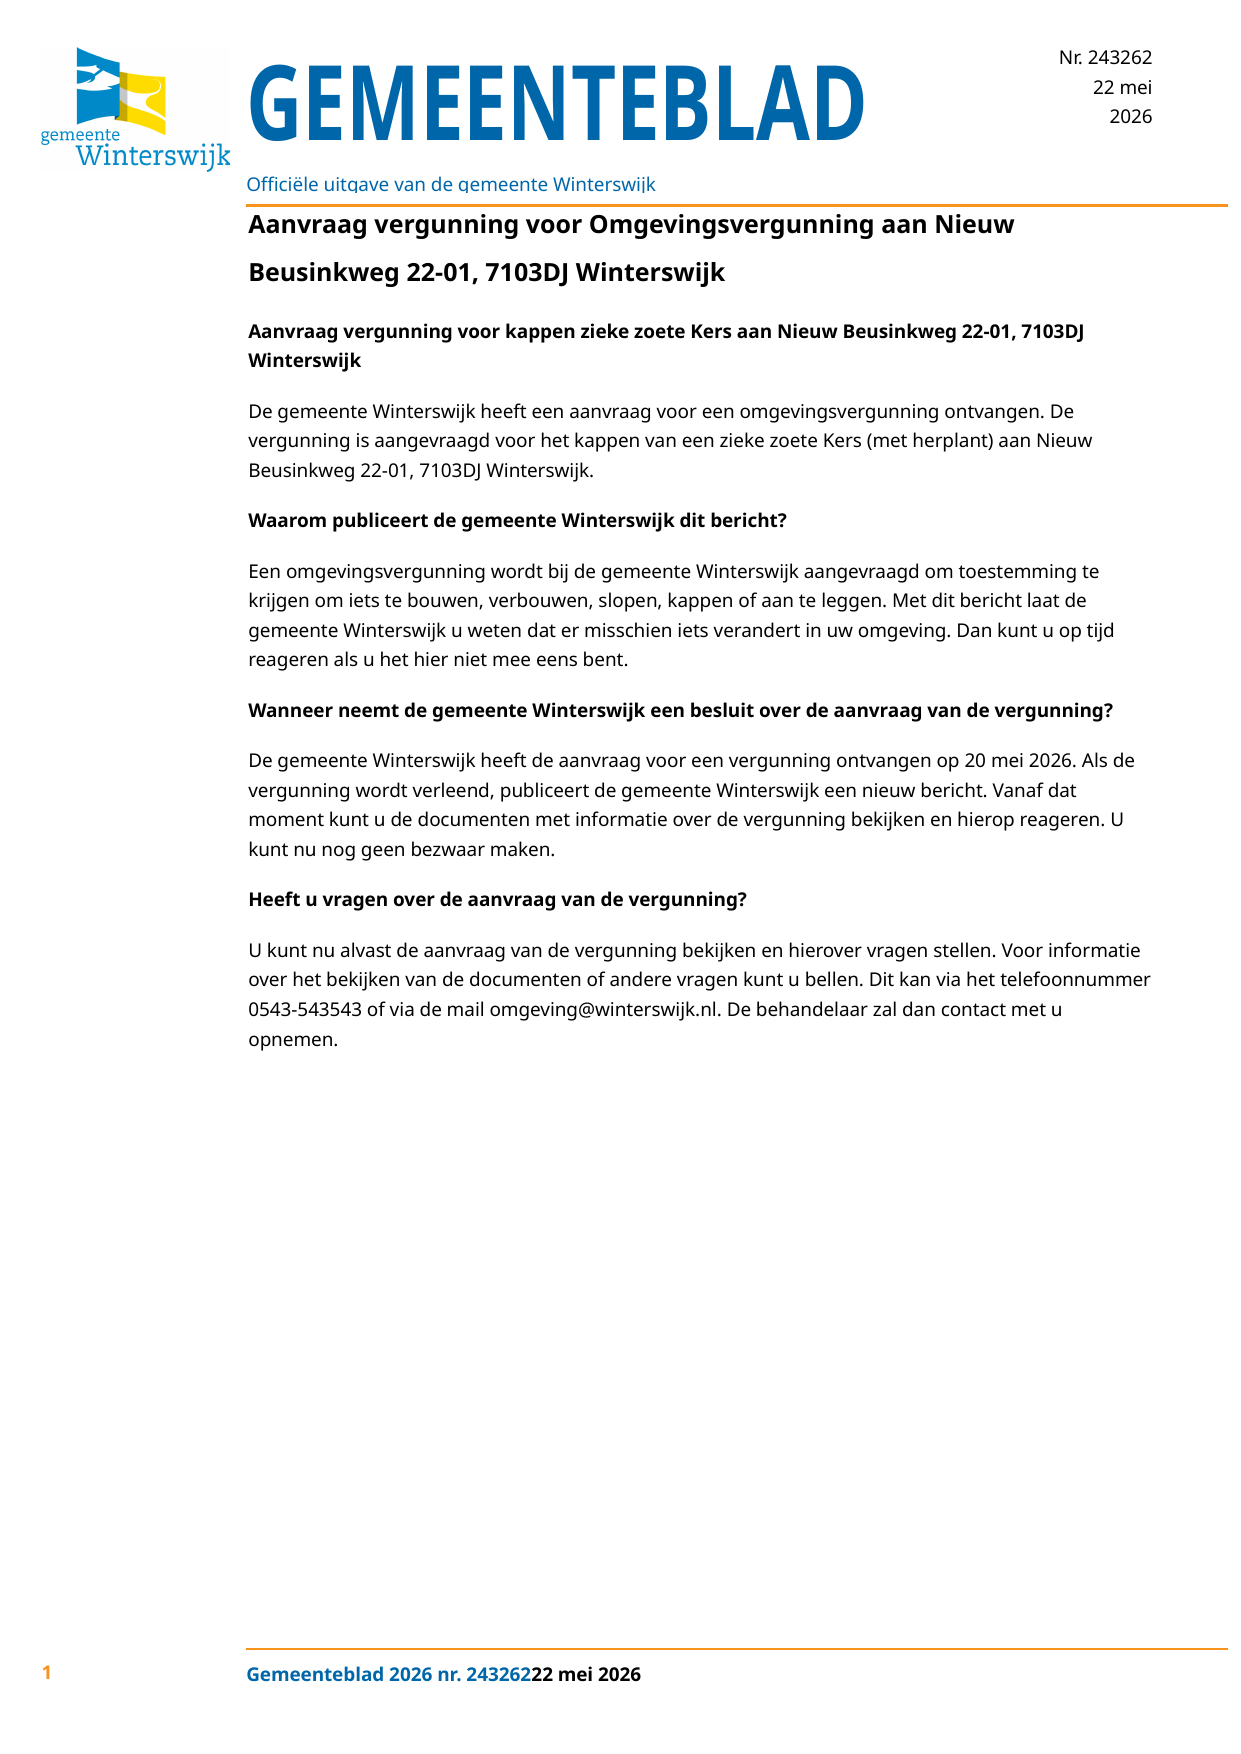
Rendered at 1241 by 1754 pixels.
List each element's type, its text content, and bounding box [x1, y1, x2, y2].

text U kunt nu alvast de aanvraag van de vergunning bekijken en hierover vragen stellen. Voor informatie over het bekijken van de documenten of andere vragen kunt u bellen. Dit kan via het telefoonnummer 0543-543543 of via de mail omgeving@winterswijk.nl. De behandelaar zal dan contact met u opnemen. [248, 937, 1152, 1052]
text De gemeente Winterswijk heeft een aanvraag voor een omgevingsvergunning ontvangen. De vergunning is aangevraagd voor het kappen van een zieke zoete Kers (met herplant) aan Nieuw Beusinkweg 22-01, 7103DJ Winterswijk. [248, 398, 1152, 483]
text Wanneer neemt de gemeente Winterswijk een besluit over de aanvraag van de vergunning? [248, 697, 1152, 723]
text Een omgevingsvergunning wordt bij de gemeente Winterswijk aangevraagd om toestemming te krijgen om iets te bouwen, verbouwen, slopen, kappen of aan te leggen. Met dit bericht laat de gemeente Winterswijk u weten dat er misschien iets verandert in uw omgeving. Dan kunt u op tijd reageren als u het hier niet mee eens bent. [248, 558, 1152, 672]
text De gemeente Winterswijk heeft de aanvraag voor een vergunning ontvangen op 20 mei 2026. Als de vergunning wordt verleend, publiceert de gemeente Winterswijk een nieuw bericht. Vanaf dat moment kunt u de documenten met informatie over de vergunning bekijken en hierop reageren. U kunt nu nog geen bezwaar maken. [248, 747, 1152, 862]
text Waarom publiceert de gemeente Winterswijk dit bericht? [248, 507, 1152, 533]
picture [225, 153, 231, 162]
picture [41, 47, 231, 172]
text Aanvraag vergunning voor Omgevingsvergunning aan Nieuw Beusinkweg 22-01, 7103DJ Winterswijk [248, 207, 1152, 288]
text Aanvraag vergunning voor kappen zieke zoete Kers aan Nieuw Beusinkweg 22-01, 7103DJ Winterswijk [248, 318, 1152, 373]
text Heeft u vragen over de aanvraag van de vergunning? [248, 887, 1152, 912]
